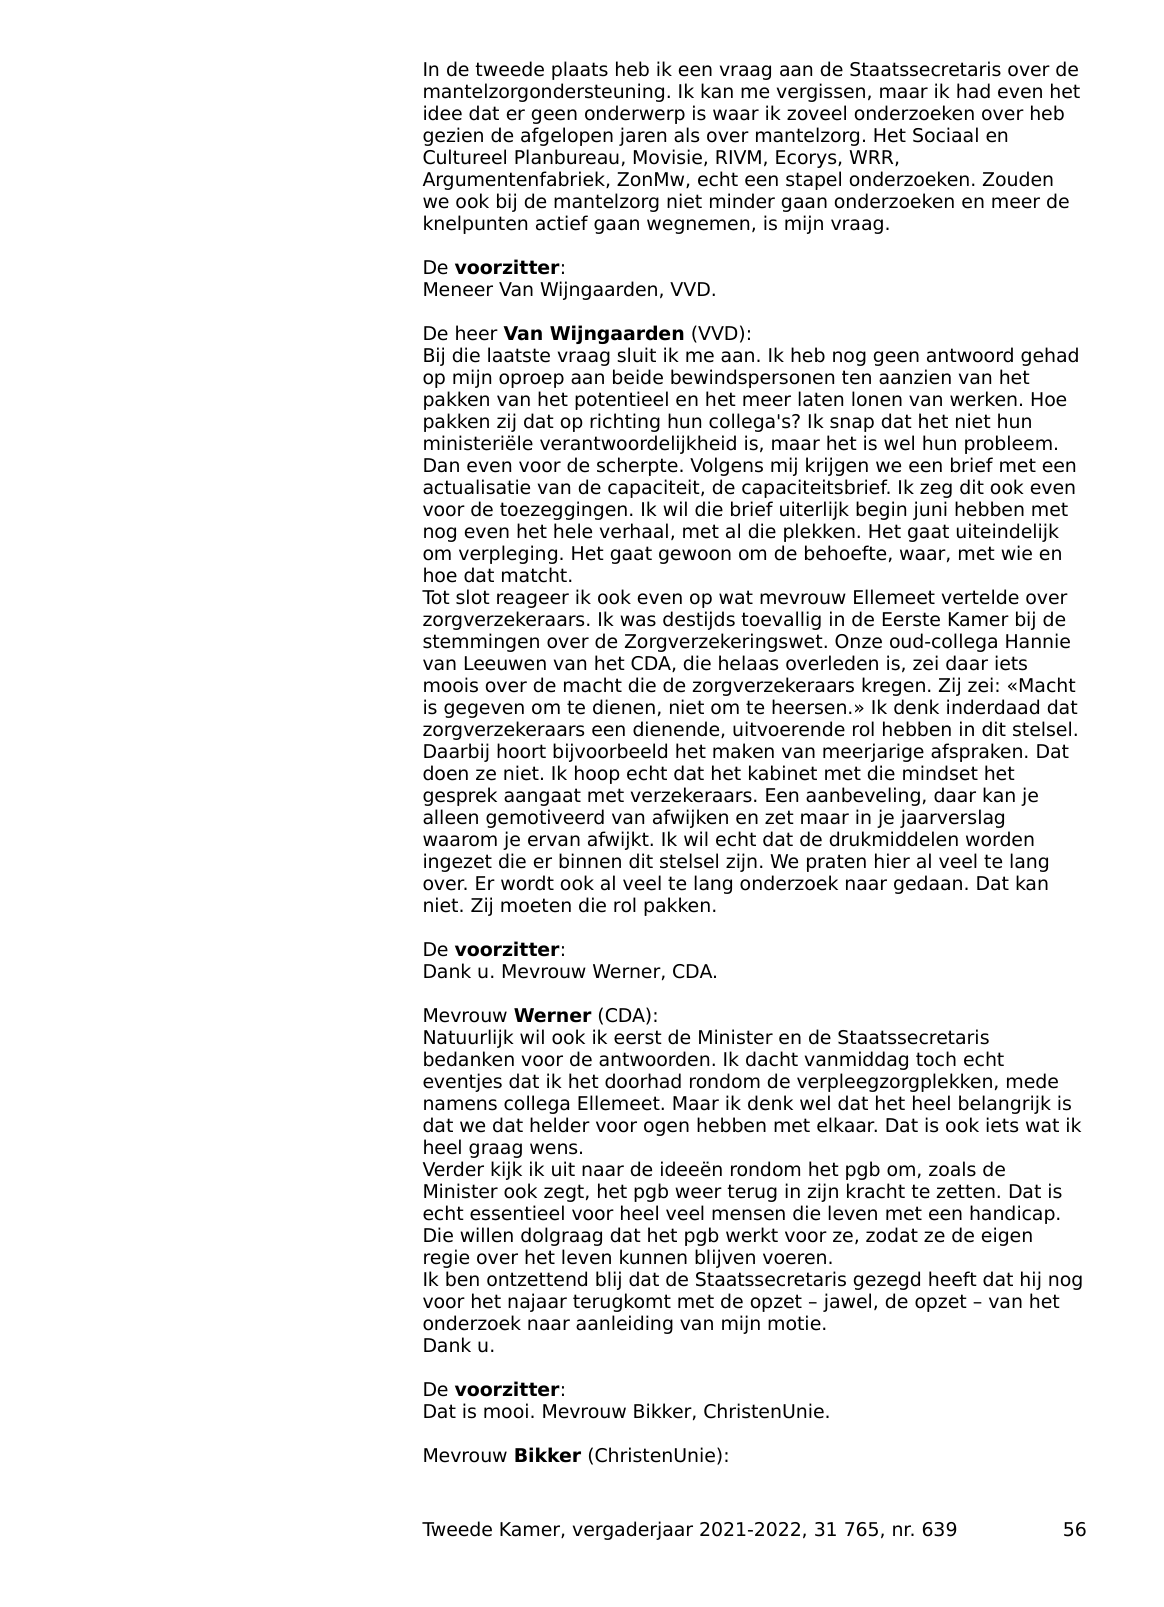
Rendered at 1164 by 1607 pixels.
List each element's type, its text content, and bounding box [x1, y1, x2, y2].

text Meneer Van Wijngaarden, VVD. [422, 279, 1087, 301]
text Tot slot reageer ik ook even op wat mevrouw Ellemeet vertelde over zorgverzekeraars. Ik was destijds toevallig in de Eerste Kamer bij de stemmingen over de Zorgverzekeringswet. Onze oud-collega Hannie van Leeuwen van het CDA, die helaas overleden is, zei daar iets moois over de macht die de zorgverzekeraars kregen. Zij zei: «Macht is gegeven om te dienen, niet om te heersen.» Ik denk inderdaad dat zorgverzekeraars een dienende, uitvoerende rol hebben in dit stelsel. Daarbij hoort bijvoorbeeld het maken van meerjarige afspraken. Dat doen ze niet. Ik hoop echt dat het kabinet met die mindset het gesprek aangaat met verzekeraars. Een aanbeveling, daar kan je alleen gemotiveerd van afwijken en zet maar in je jaarverslag waarom je ervan afwijkt. Ik wil echt dat de drukmiddelen worden ingezet die er binnen dit stelsel zijn. We praten hier al veel te lang over. Er wordt ook al veel te lang onderzoek naar gedaan. Dat kan niet. Zij moeten die rol pakken. [422, 587, 1087, 917]
text Dat is mooi. Mevrouw Bikker, ChristenUnie. [422, 1401, 1087, 1423]
text Dan even voor de scherpte. Volgens mij krijgen we een brief met een actualisatie van de capaciteit, de capaciteitsbrief. Ik zeg dit ook even voor de toezeggingen. Ik wil die brief uiterlijk begin juni hebben met nog even het hele verhaal, met al die plekken. Het gaat uiteindelijk om verpleging. Het gaat gewoon om de behoefte, waar, met wie en hoe dat matcht. [422, 455, 1087, 587]
text Dank u. [422, 1335, 1087, 1357]
text De voorzitter: [422, 257, 1087, 279]
text Mevrouw Bikker (ChristenUnie): [422, 1445, 1087, 1467]
text Verder kijk ik uit naar de ideeën rondom het pgb om, zoals de Minister ook zegt, het pgb weer terug in zijn kracht te zetten. Dat is echt essentieel voor heel veel mensen die leven met een handicap. Die willen dolgraag dat het pgb werkt voor ze, zodat ze de eigen regie over het leven kunnen blijven voeren. [422, 1159, 1087, 1269]
text Bij die laatste vraag sluit ik me aan. Ik heb nog geen antwoord gehad op mijn oproep aan beide bewindspersonen ten aanzien van het pakken van het potentieel en het meer laten lonen van werken. Hoe pakken zij dat op richting hun collega's? Ik snap dat het niet hun ministeriële verantwoordelijkheid is, maar het is wel hun probleem. [422, 345, 1087, 455]
text De voorzitter: [422, 1379, 1087, 1401]
text In de tweede plaats heb ik een vraag aan de Staatssecretaris over de mantelzorgondersteuning. Ik kan me vergissen, maar ik had even het idee dat er geen onderwerp is waar ik zoveel onderzoeken over heb gezien de afgelopen jaren als over mantelzorg. Het Sociaal en Cultureel Planbureau, Movisie, RIVM, Ecorys, WRR, Argumentenfabriek, ZonMw, echt een stapel onderzoeken. Zouden we ook bij de mantelzorg niet minder gaan onderzoeken en meer de knelpunten actief gaan wegnemen, is mijn vraag. [422, 59, 1087, 235]
text Mevrouw Werner (CDA): [422, 1005, 1087, 1027]
text De voorzitter: [422, 939, 1087, 961]
text Dank u. Mevrouw Werner, CDA. [422, 961, 1087, 983]
text Ik ben ontzettend blij dat de Staatssecretaris gezegd heeft dat hij nog voor het najaar terugkomt met de opzet – jawel, de opzet – van het onderzoek naar aanleiding van mijn motie. [422, 1269, 1087, 1335]
text De heer Van Wijngaarden (VVD): [422, 323, 1087, 345]
text Natuurlijk wil ook ik eerst de Minister en de Staatssecretaris bedanken voor de antwoorden. Ik dacht vanmiddag toch echt eventjes dat ik het doorhad rondom de verpleegzorgplekken, mede namens collega Ellemeet. Maar ik denk wel dat het heel belangrijk is dat we dat helder voor ogen hebben met elkaar. Dat is ook iets wat ik heel graag wens. [422, 1027, 1087, 1159]
